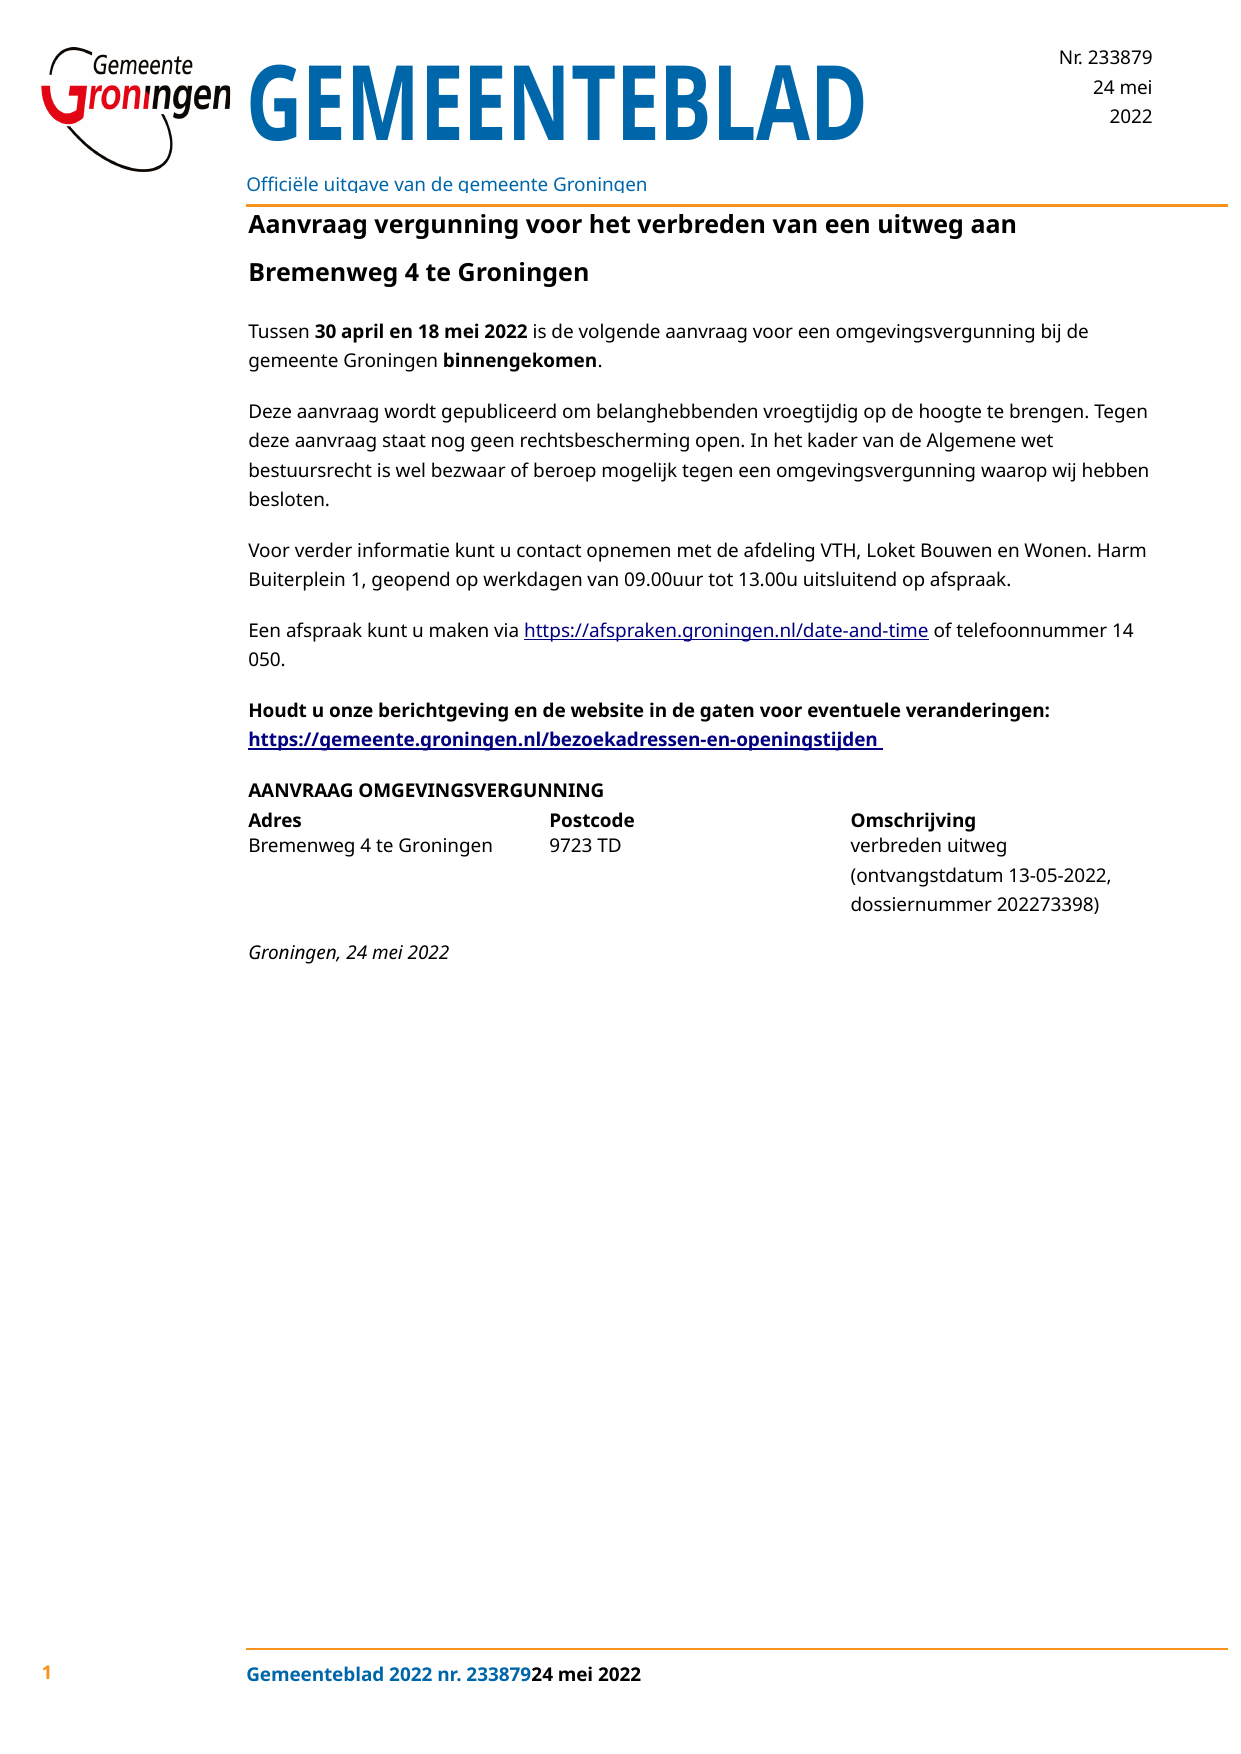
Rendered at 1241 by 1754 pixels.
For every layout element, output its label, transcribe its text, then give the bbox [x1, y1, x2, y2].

text AANVRAAG OMGEVINGSVERGUNNING [248, 777, 1152, 803]
text Deze aanvraag wordt gepubliceerd om belanghebbenden vroegtijdig op de hoogte te brengen. Tegen deze aanvraag staat nog geen rechtsbescherming open. In het kader van de Algemene wet bestuursrecht is wel bezwaar of beroep mogelijk tegen een omgevingsvergunning waarop wij hebben besloten. [248, 398, 1152, 512]
table_header Postcode [549, 807, 850, 832]
table_header Adres [248, 807, 549, 832]
table_cell Bremenweg 4 te Groningen [248, 833, 549, 917]
text Aanvraag vergunning voor het verbreden van een uitweg aan Bremenweg 4 te Groningen [248, 207, 1152, 288]
picture [41, 47, 231, 172]
table_cell 9723 TD [549, 833, 850, 917]
text Tussen 30 april en 18 mei 2022 is de volgende aanvraag voor een omgevingsvergunning bij de gemeente Groningen binnengekomen. [248, 318, 1152, 373]
text Voor verder informatie kunt u contact opnemen met de afdeling VTH, Loket Bouwen en Wonen. Harm Buiterplein 1, geopend op werkdagen van 09.00uur tot 13.00u uitsluitend op afspraak. [248, 537, 1152, 592]
table_header Omschrijving [850, 807, 1152, 832]
table_cell verbreden uitweg (ontvangstdatum 13-05-2022, dossiernummer 202273398) [850, 833, 1152, 917]
text Houdt u onze berichtgeving en de website in de gaten voor eventuele veranderingen: https://gemeente.groningen.nl/bezoekadressen-en-openingstijden [248, 697, 1152, 752]
text Groningen, 24 mei 2022 [248, 939, 1152, 964]
text Een afspraak kunt u maken via https://afspraken.groningen.nl/date-and-time of telefoonnummer 14 050. [248, 617, 1152, 672]
